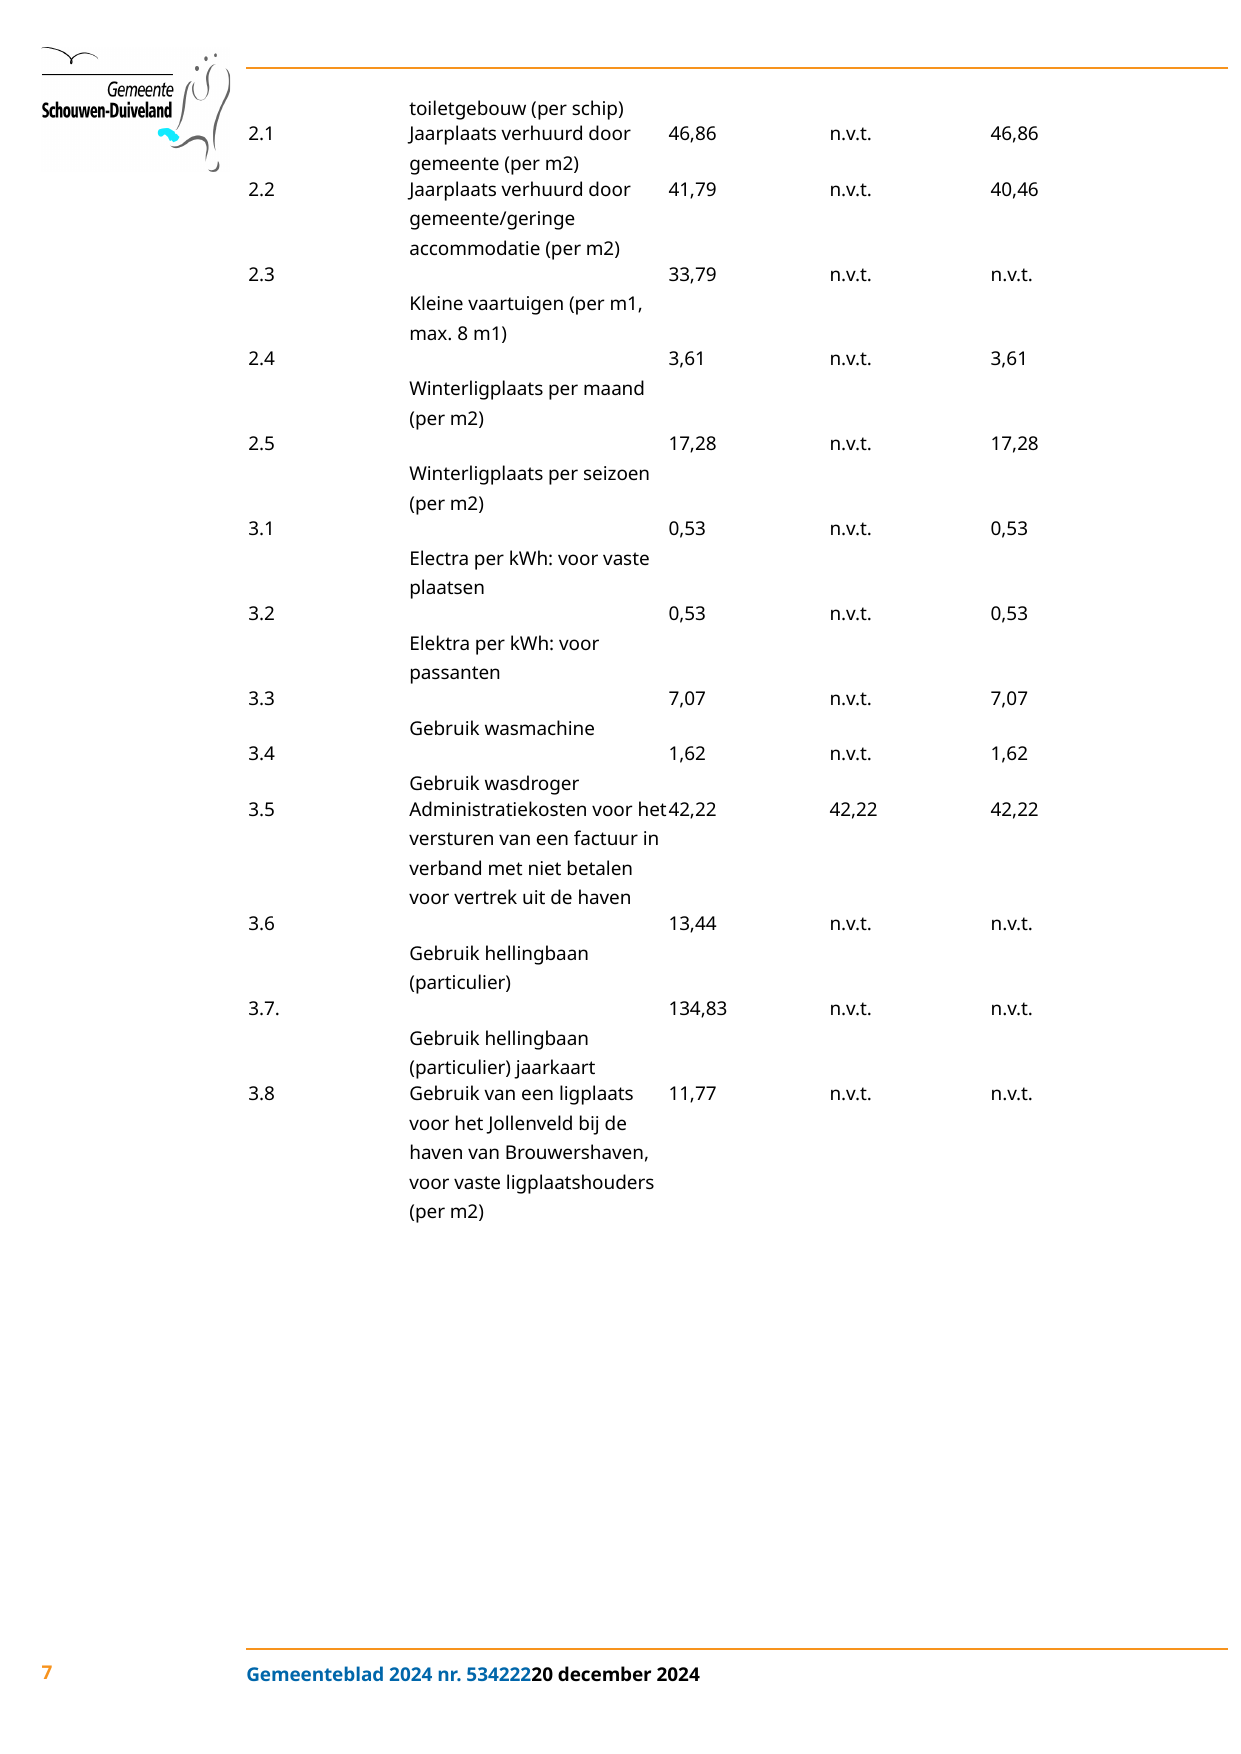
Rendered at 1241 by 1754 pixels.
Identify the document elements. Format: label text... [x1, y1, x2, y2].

table_cell Kleine vaartuigen (per m1, max. 8 m1) [409, 261, 668, 346]
table_cell 3.6 [248, 910, 409, 995]
table_cell 0,53 [990, 600, 1152, 685]
table_cell 11,77 [668, 1080, 829, 1224]
table_cell 0,53 [668, 515, 829, 600]
table_cell 3,61 [668, 346, 829, 431]
table_cell [248, 95, 409, 121]
table_cell n.v.t. [829, 346, 990, 431]
table_cell n.v.t. [829, 1080, 990, 1224]
table_cell 134,83 [668, 995, 829, 1080]
table_cell n.v.t. [829, 176, 990, 261]
picture [41, 47, 231, 172]
table_cell n.v.t. [829, 431, 990, 515]
table_cell 3.2 [248, 600, 409, 685]
table_cell 46,86 [990, 121, 1152, 176]
table_cell n.v.t. [829, 121, 990, 176]
table_cell 7,07 [990, 685, 1152, 741]
table_cell 3.3 [248, 685, 409, 741]
table_cell Gebruik hellingbaan (particulier) jaarkaart [409, 995, 668, 1080]
table_cell Jaarplaats verhuurd door gemeente (per m2) [409, 121, 668, 176]
table_cell n.v.t. [829, 685, 990, 741]
table_cell Gebruik wasmachine [409, 685, 668, 741]
table_cell [668, 95, 829, 121]
table_cell 0,53 [990, 515, 1152, 600]
table_cell Winterligplaats per seizoen (per m2) [409, 431, 668, 515]
table_cell [990, 95, 1152, 121]
table_cell 41,79 [668, 176, 829, 261]
table_cell 3.7. [248, 995, 409, 1080]
table_cell 3.5 [248, 796, 409, 910]
table_cell 3,61 [990, 346, 1152, 431]
table_cell toiletgebouw (per schip) [409, 95, 668, 121]
table_cell 0,53 [668, 600, 829, 685]
table_cell 42,22 [668, 796, 829, 910]
table_cell Gebruik van een ligplaats voor het Jollenveld bij de haven van Brouwershaven, voor vaste ligplaatshouders (per m2) [409, 1080, 668, 1224]
table_cell 3.4 [248, 741, 409, 796]
table_cell n.v.t. [829, 261, 990, 346]
table_cell Electra per kWh: voor vaste plaatsen [409, 515, 668, 600]
table_cell Jaarplaats verhuurd door gemeente/geringe accommodatie (per m2) [409, 176, 668, 261]
table_cell 3.8 [248, 1080, 409, 1224]
table_cell 1,62 [668, 741, 829, 796]
table_cell n.v.t. [990, 910, 1152, 995]
table_cell 7,07 [668, 685, 829, 741]
table_cell 1,62 [990, 741, 1152, 796]
table_cell n.v.t. [990, 995, 1152, 1080]
table_cell 17,28 [668, 431, 829, 515]
table_cell n.v.t. [829, 910, 990, 995]
table_cell 40,46 [990, 176, 1152, 261]
table_cell 42,22 [990, 796, 1152, 910]
table_cell n.v.t. [829, 741, 990, 796]
table_cell Gebruik hellingbaan (particulier) [409, 910, 668, 995]
table_cell 17,28 [990, 431, 1152, 515]
table_cell 46,86 [668, 121, 829, 176]
table_cell 2.1 [248, 121, 409, 176]
table_cell 2.4 [248, 346, 409, 431]
table_cell n.v.t. [990, 261, 1152, 346]
table_cell 42,22 [829, 796, 990, 910]
table_cell 3.1 [248, 515, 409, 600]
table_cell n.v.t. [829, 515, 990, 600]
table_cell n.v.t. [990, 1080, 1152, 1224]
table_cell n.v.t. [829, 995, 990, 1080]
table_cell Elektra per kWh: voor passanten [409, 600, 668, 685]
table_cell 2.2 [248, 176, 409, 261]
table_cell Gebruik wasdroger [409, 741, 668, 796]
table_cell 2.5 [248, 431, 409, 515]
table_cell [829, 95, 990, 121]
table_cell 13,44 [668, 910, 829, 995]
table_cell Administratiekosten voor het versturen van een factuur in verband met niet betalen voor vertrek uit de haven [409, 796, 668, 910]
table_cell n.v.t. [829, 600, 990, 685]
table_cell 2.3 [248, 261, 409, 346]
table_cell 33,79 [668, 261, 829, 346]
table_cell Winterligplaats per maand (per m2) [409, 346, 668, 431]
